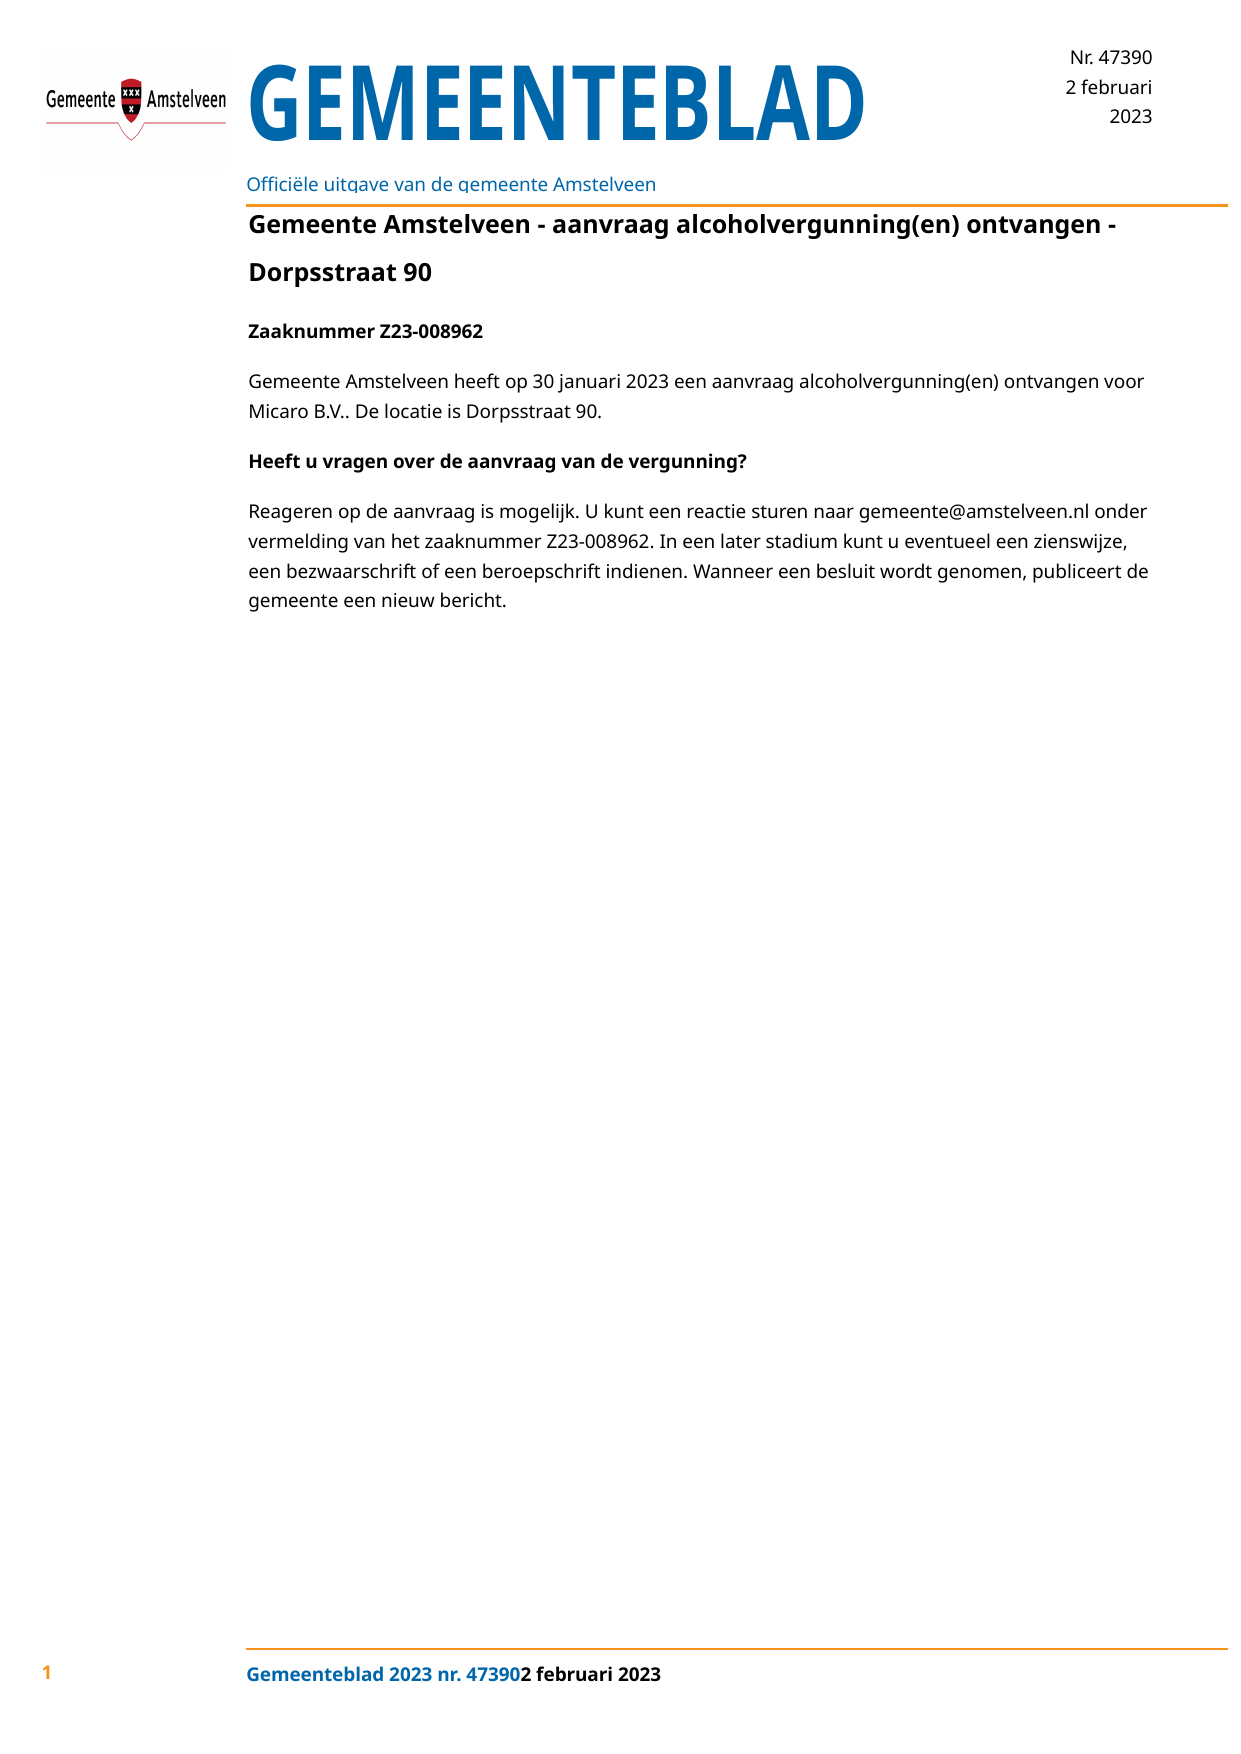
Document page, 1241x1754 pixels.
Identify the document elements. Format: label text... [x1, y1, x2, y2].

text Zaaknummer Z23-008962 [248, 318, 1152, 344]
picture [41, 47, 231, 172]
text Heeft u vragen over de aanvraag van de vergunning? [248, 448, 1152, 474]
text Gemeente Amstelveen heeft op 30 januari 2023 een aanvraag alcoholvergunning(en) ontvangen voor Micaro B.V.. De locatie is Dorpsstraat 90. [248, 368, 1152, 424]
text Reageren op de aanvraag is mogelijk. U kunt een reactie sturen naar gemeente@amstelveen.nl onder vermelding van het zaaknummer Z23-008962. In een later stadium kunt u eventueel een zienswijze, een bezwaarschrift of een beroepschrift indienen. Wanneer een besluit wordt genomen, publiceert de gemeente een nieuw bericht. [248, 499, 1152, 613]
text Gemeente Amstelveen - aanvraag alcoholvergunning(en) ontvangen - Dorpsstraat 90 [248, 207, 1152, 288]
